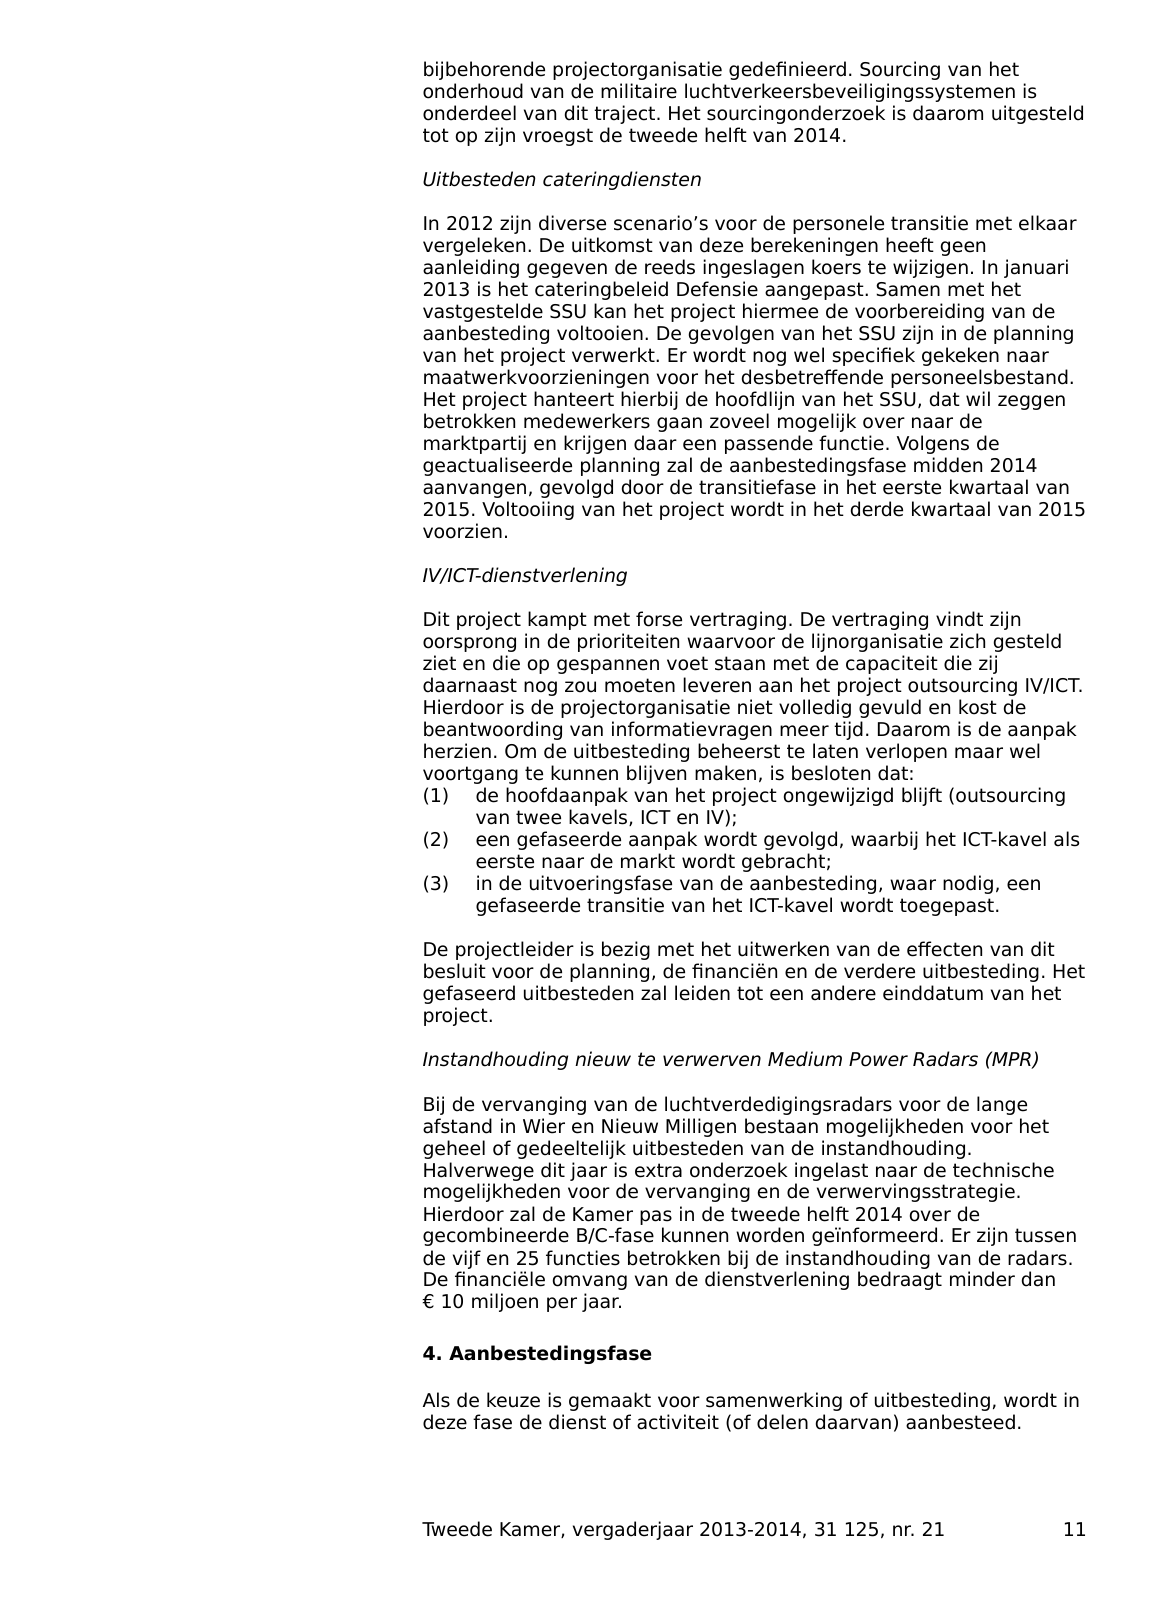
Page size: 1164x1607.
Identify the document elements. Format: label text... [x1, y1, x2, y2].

text bijbehorende projectorganisatie gedefinieerd. Sourcing van het onderhoud van de militaire luchtverkeersbeveiligingssystemen is onderdeel van dit traject. Het sourcingonderzoek is daarom uitgesteld tot op zijn vroegst de tweede helft van 2014. [422, 59, 1087, 147]
text (2) een gefaseerde aanpak wordt gevolgd, waarbij het ICT-kavel als eerste naar de markt wordt gebracht; [422, 829, 1087, 873]
subtitle 4. Aanbestedingsfase [422, 1343, 1087, 1365]
text In 2012 zijn diverse scenario’s voor de personele transitie met elkaar vergeleken. De uitkomst van deze berekeningen heeft geen aanleiding gegeven de reeds ingeslagen koers te wijzigen. In januari 2013 is het cateringbeleid Defensie aangepast. Samen met het vastgestelde SSU kan het project hiermee de voorbereiding van de aanbesteding voltooien. De gevolgen van het SSU zijn in de planning van het project verwerkt. Er wordt nog wel specifiek gekeken naar maatwerkvoorzieningen voor het desbetreffende personeelsbestand. Het project hanteert hierbij de hoofdlijn van het SSU, dat wil zeggen betrokken medewerkers gaan zoveel mogelijk over naar de marktpartij en krijgen daar een passende functie. Volgens de geactualiseerde planning zal de aanbestedingsfase midden 2014 aanvangen, gevolgd door de transitiefase in het eerste kwartaal van 2015. Voltooiing van het project wordt in het derde kwartaal van 2015 voorzien. [422, 213, 1087, 543]
text Als de keuze is gemaakt voor samenwerking of uitbesteding, wordt in deze fase de dienst of activiteit (of delen daarvan) aanbesteed. [422, 1390, 1087, 1434]
subtitle Instandhouding nieuw te verwerven Medium Power Radars (MPR) [422, 1049, 1087, 1071]
subtitle IV/ICT-dienstverlening [422, 565, 1087, 587]
text Bij de vervanging van de luchtverdedigingsradars voor de lange afstand in Wier en Nieuw Milligen bestaan mogelijkheden voor het geheel of gedeeltelijk uitbesteden van de instandhouding. Halverwege dit jaar is extra onderzoek ingelast naar de technische mogelijkheden voor de vervanging en de verwervingsstrategie. Hierdoor zal de Kamer pas in de tweede helft 2014 over de gecombineerde B/C-fase kunnen worden geïnformeerd. Er zijn tussen de vijf en 25 functies betrokken bij de instandhouding van de radars. De financiële omvang van de dienstverlening bedraagt minder dan € 10 miljoen per jaar. [422, 1093, 1087, 1313]
text De projectleider is bezig met het uitwerken van de effecten van dit besluit voor de planning, de financiën en de verdere uitbesteding. Het gefaseerd uitbesteden zal leiden tot een andere einddatum van het project. [422, 939, 1087, 1027]
subtitle Uitbesteden cateringdiensten [422, 169, 1087, 191]
text (1) de hoofdaanpak van het project ongewijzigd blijft (outsourcing van twee kavels, ICT en IV); [422, 785, 1087, 829]
text (3) in de uitvoeringsfase van de aanbesteding, waar nodig, een gefaseerde transitie van het ICT-kavel wordt toegepast. [422, 873, 1087, 917]
text Dit project kampt met forse vertraging. De vertraging vindt zijn oorsprong in de prioriteiten waarvoor de lijnorganisatie zich gesteld ziet en die op gespannen voet staan met de capaciteit die zij daarnaast nog zou moeten leveren aan het project outsourcing IV/ICT. Hierdoor is de projectorganisatie niet volledig gevuld en kost de beantwoording van informatievragen meer tijd. Daarom is de aanpak herzien. Om de uitbesteding beheerst te laten verlopen maar wel voortgang te kunnen blijven maken, is besloten dat: [422, 609, 1087, 785]
